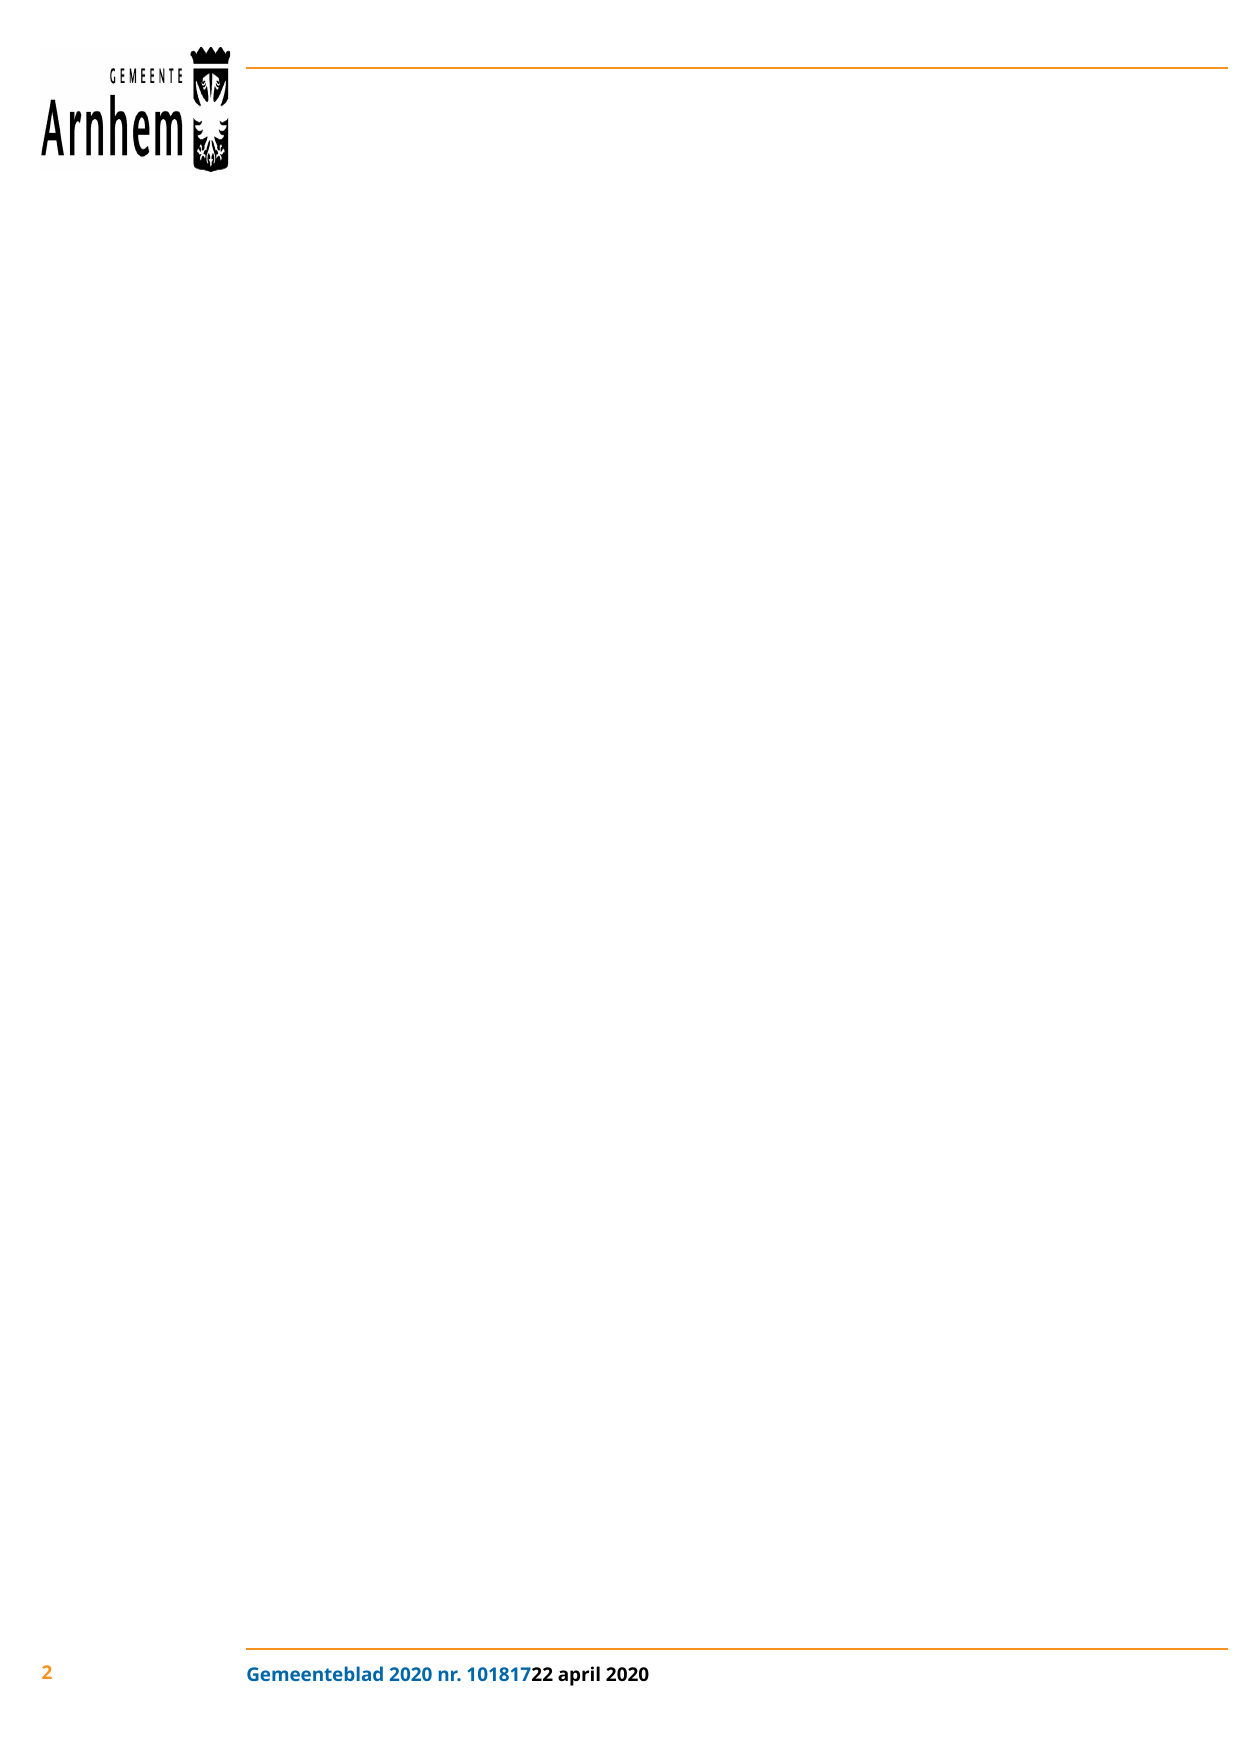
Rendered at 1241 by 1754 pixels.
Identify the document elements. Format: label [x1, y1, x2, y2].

picture [41, 47, 231, 172]
